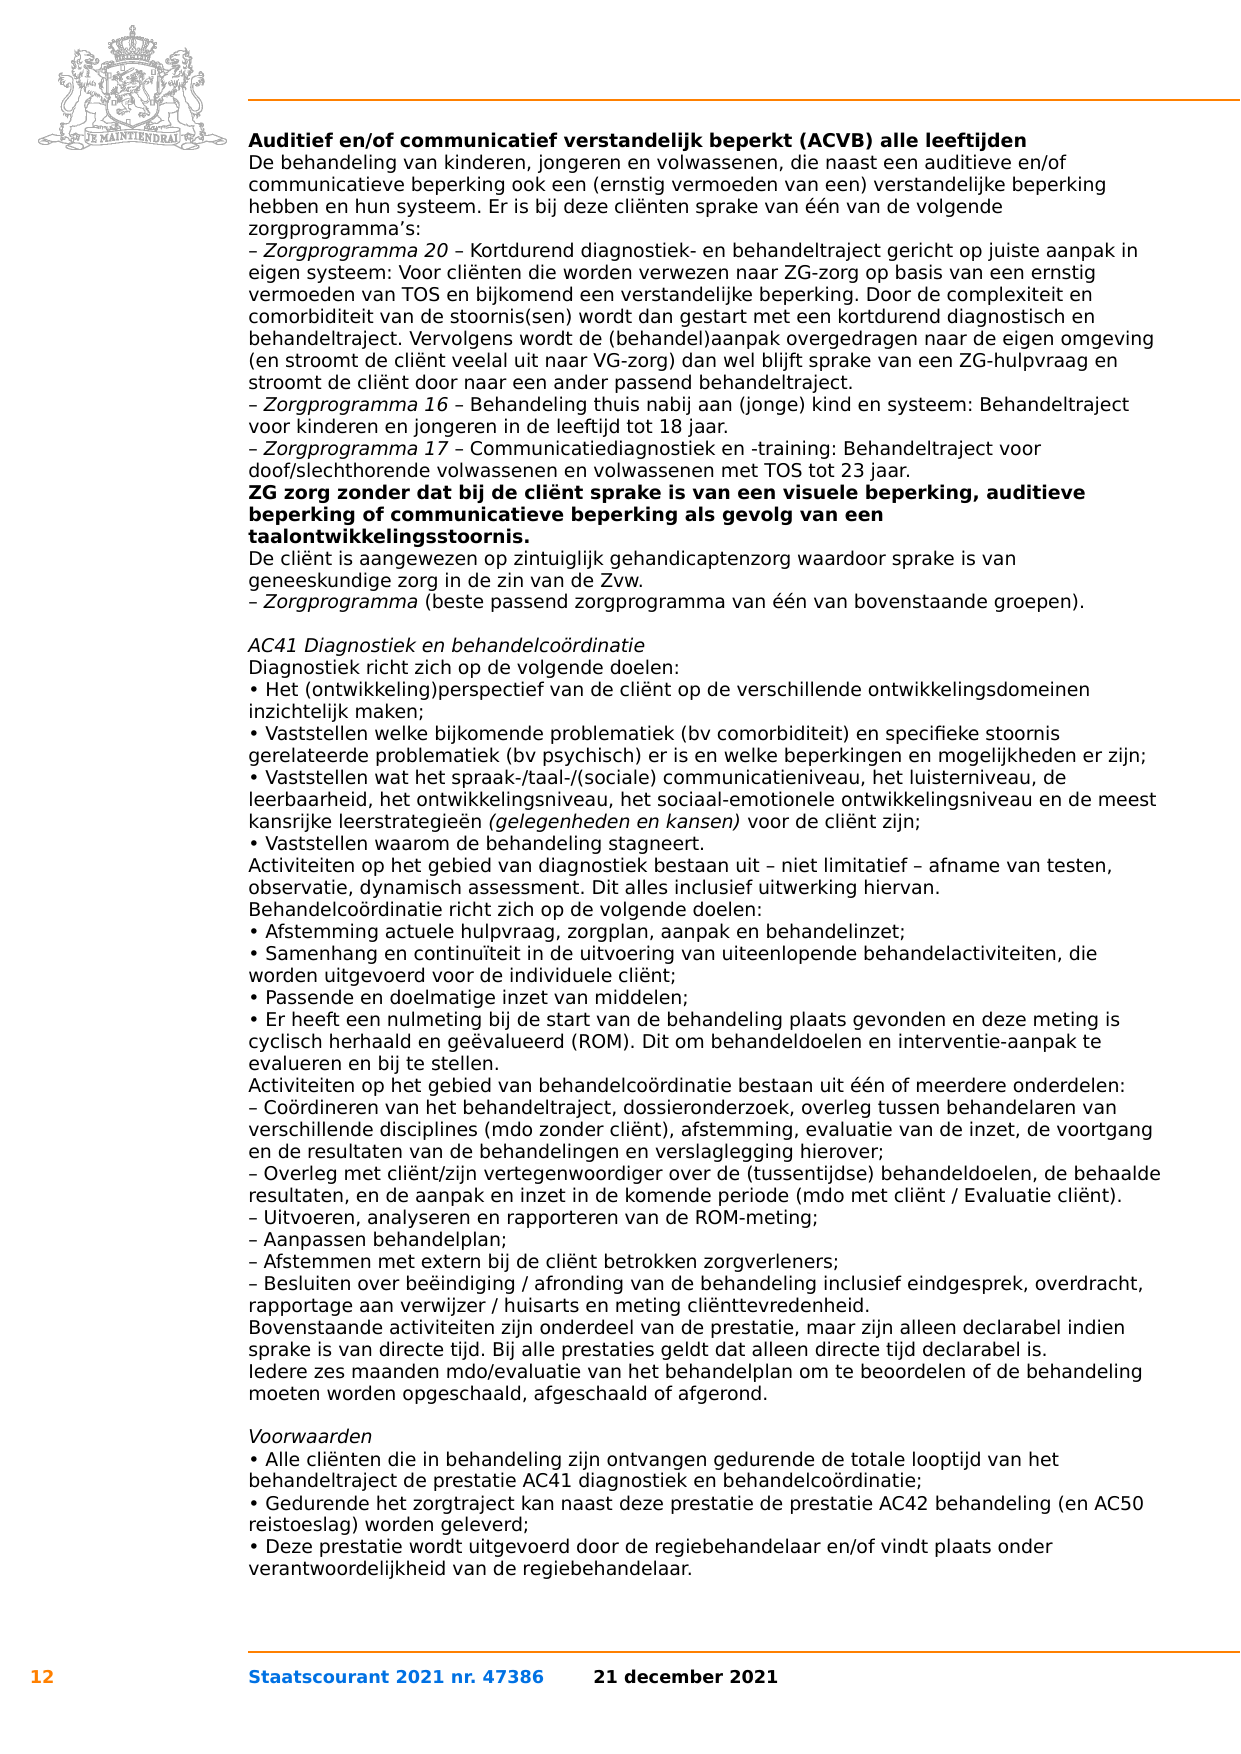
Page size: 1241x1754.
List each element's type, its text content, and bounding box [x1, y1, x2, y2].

text • Het (ontwikkeling)perspectief van de cliënt op de verschillende ontwikkelingsdomeinen inzichtelijk maken; [248, 679, 1163, 723]
text • Gedurende het zorgtraject kan naast deze prestatie de prestatie AC42 behandeling (en AC50 reistoeslag) worden geleverd; [248, 1492, 1163, 1536]
text Activiteiten op het gebied van behandelcoördinatie bestaan uit één of meerdere onderdelen: [248, 1075, 1163, 1097]
text – Zorgprogramma 16 – Behandeling thuis nabij aan (jonge) kind en systeem: Behandeltraject voor kinderen en jongeren in de leeftijd tot 18 jaar. [248, 394, 1163, 438]
text • Vaststellen welke bijkomende problematiek (bv comorbiditeit) en specifieke stoornis gerelateerde problematiek (bv psychisch) er is en welke beperkingen en mogelijkheden er zijn; [248, 723, 1163, 767]
text – Afstemmen met extern bij de cliënt betrokken zorgverleners; [248, 1251, 1163, 1273]
text – Uitvoeren, analyseren en rapporteren van de ROM-meting; [248, 1207, 1163, 1229]
text – Zorgprogramma 20 – Kortdurend diagnostiek- en behandeltraject gericht op juiste aanpak in eigen systeem: Voor cliënten die worden verwezen naar ZG-zorg op basis van een ernstig vermoeden van TOS en bijkomend een verstandelijke beperking. Door de complexiteit en comorbiditeit van de stoornis(sen) wordt dan gestart met een kortdurend diagnostisch en behandeltraject. Vervolgens wordt de (behandel)aanpak overgedragen naar de eigen omgeving (en stroomt de cliënt veelal uit naar VG-zorg) dan wel blijft sprake van een ZG-hulpvraag en stroomt de cliënt door naar een ander passend behandeltraject. [248, 240, 1163, 394]
text – Zorgprogramma 17 – Communicatiediagnostiek en -training: Behandeltraject voor doof/slechthorende volwassenen en volwassenen met TOS tot 23 jaar. [248, 438, 1163, 482]
text • Vaststellen wat het spraak-/taal-/(sociale) communicatieniveau, het luisterniveau, de leerbaarheid, het ontwikkelingsniveau, het sociaal-emotionele ontwikkelingsniveau en de meest kansrijke leerstrategieën (gelegenheden en kansen) voor de cliënt zijn; [248, 767, 1163, 833]
text Behandelcoördinatie richt zich op de volgende doelen: [248, 899, 1163, 921]
text • Samenhang en continuïteit in de uitvoering van uiteenlopende behandelactiviteiten, die worden uitgevoerd voor de individuele cliënt; [248, 943, 1163, 987]
text – Overleg met cliënt/zijn vertegenwoordiger over de (tussentijdse) behandeldoelen, de behaalde resultaten, en de aanpak en inzet in de komende periode (mdo met cliënt / Evaluatie cliënt). [248, 1163, 1163, 1207]
text De cliënt is aangewezen op zintuiglijk gehandicaptenzorg waardoor sprake is van geneeskundige zorg in de zin van de Zvw. [248, 547, 1163, 591]
text – Zorgprogramma (beste passend zorgprogramma van één van bovenstaande groepen). [248, 591, 1163, 613]
text Diagnostiek richt zich op de volgende doelen: [248, 657, 1163, 679]
text – Coördineren van het behandeltraject, dossieronderzoek, overleg tussen behandelaren van verschillende disciplines (mdo zonder cliënt), afstemming, evaluatie van de inzet, de voortgang en de resultaten van de behandelingen en verslaglegging hierover; [248, 1097, 1163, 1163]
text De behandeling van kinderen, jongeren en volwassenen, die naast een auditieve en/of communicatieve beperking ook een (ernstig vermoeden van een) verstandelijke beperking hebben en hun systeem. Er is bij deze cliënten sprake van één van de volgende zorgprogramma’s: [248, 152, 1163, 240]
text • Vaststellen waarom de behandeling stagneert. [248, 833, 1163, 855]
text • Passende en doelmatige inzet van middelen; [248, 987, 1163, 1009]
subtitle AC41 Diagnostiek en behandelcoördinatie [248, 635, 1163, 657]
text • Afstemming actuele hulpvraag, zorgplan, aanpak en behandelinzet; [248, 921, 1163, 943]
text • Er heeft een nulmeting bij de start van de behandeling plaats gevonden en deze meting is cyclisch herhaald en geëvalueerd (ROM). Dit om behandeldoelen en interventie-aanpak te evalueren en bij te stellen. [248, 1009, 1163, 1075]
text Activiteiten op het gebied van diagnostiek bestaan uit – niet limitatief – afname van testen, observatie, dynamisch assessment. Dit alles inclusief uitwerking hiervan. [248, 855, 1163, 899]
text • Alle cliënten die in behandeling zijn ontvangen gedurende de totale looptijd van het behandeltraject de prestatie AC41 diagnostiek en behandelcoördinatie; [248, 1448, 1163, 1492]
text ZG zorg zonder dat bij de cliënt sprake is van een visuele beperking, auditieve beperking of communicatieve beperking als gevolg van een taalontwikkelingsstoornis. [248, 482, 1163, 547]
text – Besluiten over beëindiging / afronding van de behandeling inclusief eindgesprek, overdracht, rapportage aan verwijzer / huisarts en meting cliënttevredenheid. [248, 1273, 1163, 1317]
text Iedere zes maanden mdo/evaluatie van het behandelplan om te beoordelen of de behandeling moeten worden opgeschaald, afgeschaald of afgerond. [248, 1361, 1163, 1404]
subtitle Voorwaarden [248, 1426, 1163, 1448]
picture [38, 25, 227, 150]
text Bovenstaande activiteiten zijn onderdeel van de prestatie, maar zijn alleen declarabel indien sprake is van directe tijd. Bij alle prestaties geldt dat alleen directe tijd declarabel is. [248, 1317, 1163, 1361]
text • Deze prestatie wordt uitgevoerd door de regiebehandelaar en/of vindt plaats onder verantwoordelijkheid van de regiebehandelaar. [248, 1536, 1163, 1580]
subtitle Auditief en/of communicatief verstandelijk beperkt (ACVB) alle leeftijden [248, 130, 1163, 152]
text – Aanpassen behandelplan; [248, 1229, 1163, 1251]
